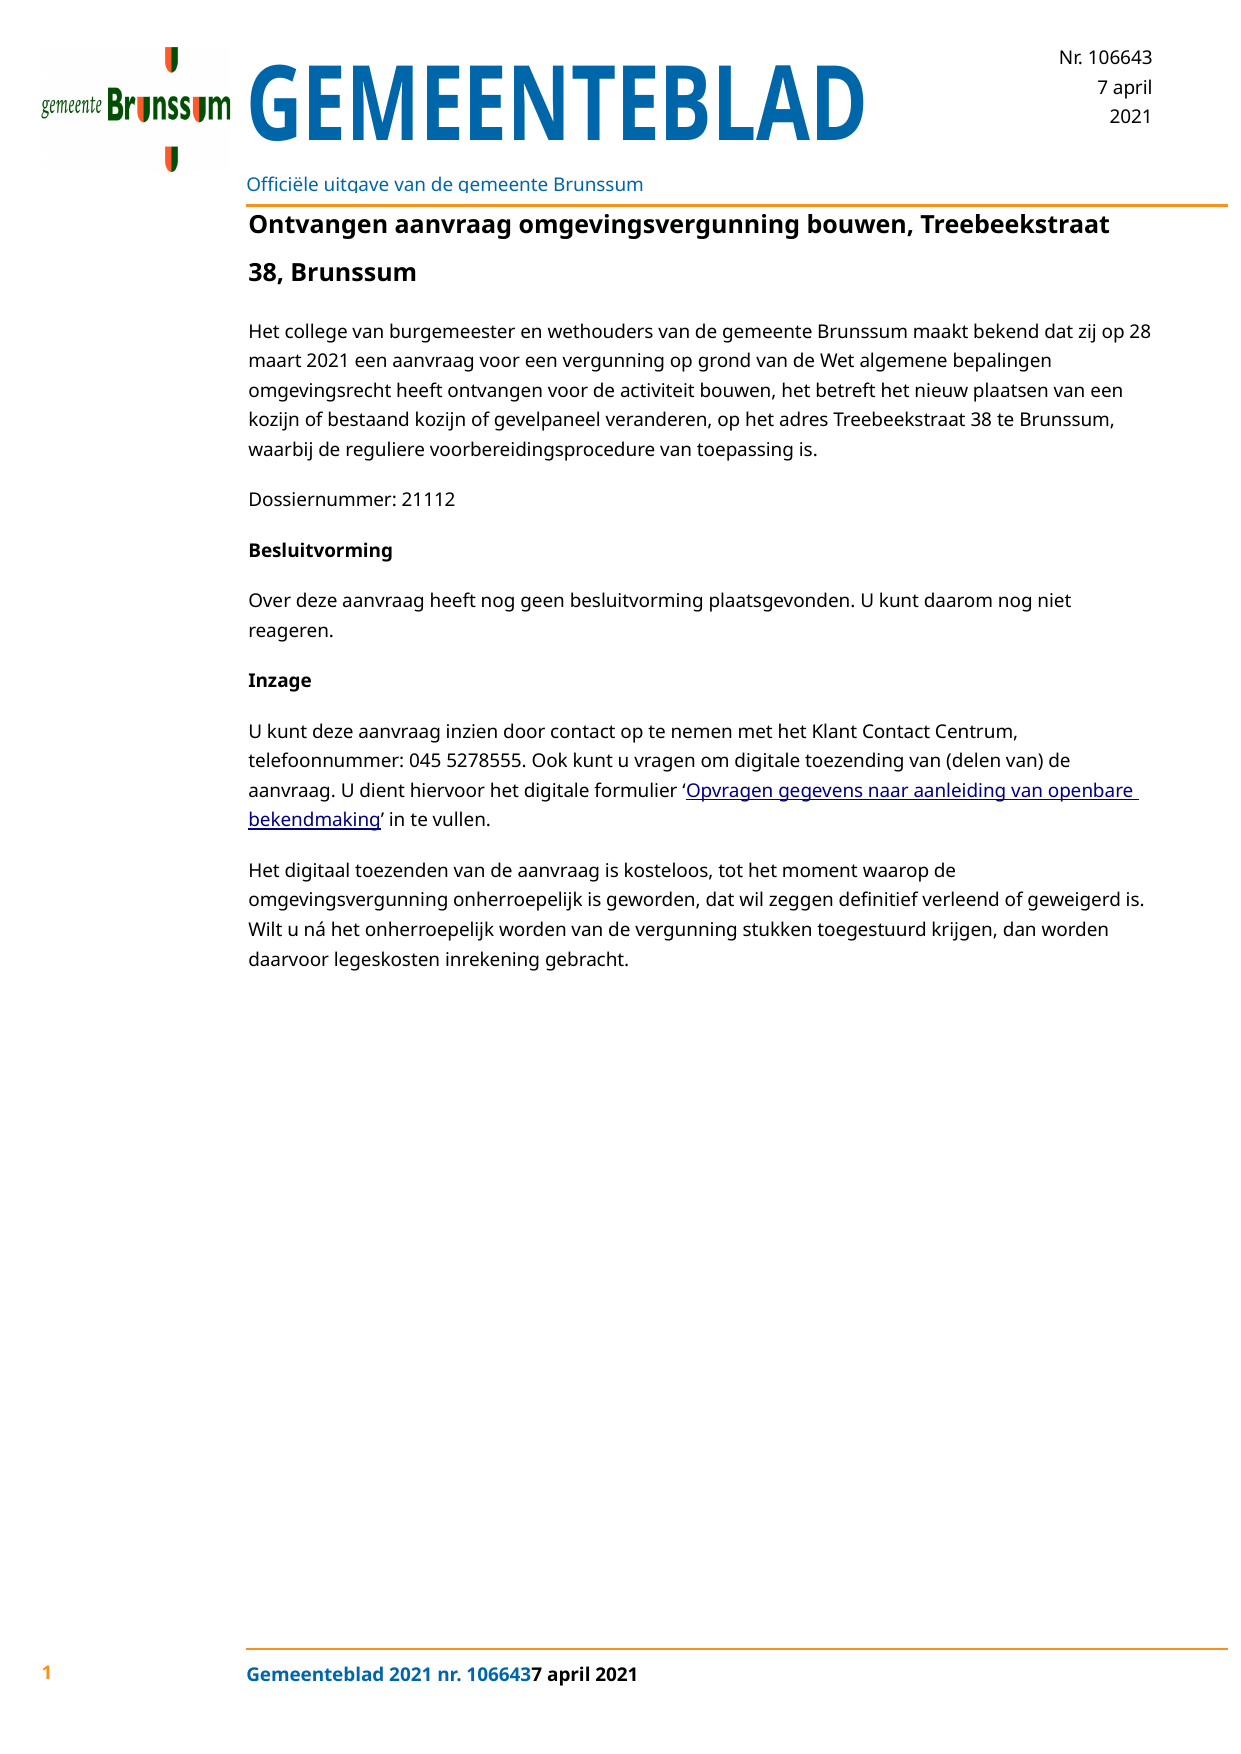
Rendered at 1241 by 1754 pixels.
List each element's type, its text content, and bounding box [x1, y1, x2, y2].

text Het digitaal toezenden van de aanvraag is kosteloos, tot het moment waarop de omgevingsvergunning onherroepelijk is geworden, dat wil zeggen definitief verleend of geweigerd is. Wilt u ná het onherroepelijk worden van de vergunning stukken toegestuurd krijgen, dan worden daarvoor legeskosten inrekening gebracht. [248, 857, 1152, 972]
text Ontvangen aanvraag omgevingsvergunning bouwen, Treebeekstraat 38, Brunssum [248, 207, 1152, 288]
text U kunt deze aanvraag inzien door contact op te nemen met het Klant Contact Centrum, telefoonnummer: 045 5278555. Ook kunt u vragen om digitale toezending van (delen van) de aanvraag. U dient hiervoor het digitale formulier ‘Opvragen gegevens naar aanleiding van openbare bekendmaking’ in te vullen. [248, 718, 1152, 832]
picture [41, 47, 231, 172]
text Het college van burgemeester en wethouders van de gemeente Brunssum maakt bekend dat zij op 28 maart 2021 een aanvraag voor een vergunning op grond van de Wet algemene bepalingen omgevingsrecht heeft ontvangen voor de activiteit bouwen, het betreft het nieuw plaatsen van een kozijn of bestaand kozijn of gevelpaneel veranderen, op het adres Treebeekstraat 38 te Brunssum, waarbij de reguliere voorbereidingsprocedure van toepassing is. [248, 318, 1152, 462]
text Inzage [248, 667, 1152, 693]
text Over deze aanvraag heeft nog geen besluitvorming plaatsgevonden. U kunt daarom nog niet reageren. [248, 587, 1152, 643]
text Besluitvorming [248, 537, 1152, 563]
text Dossiernummer: 21112 [248, 487, 1152, 512]
